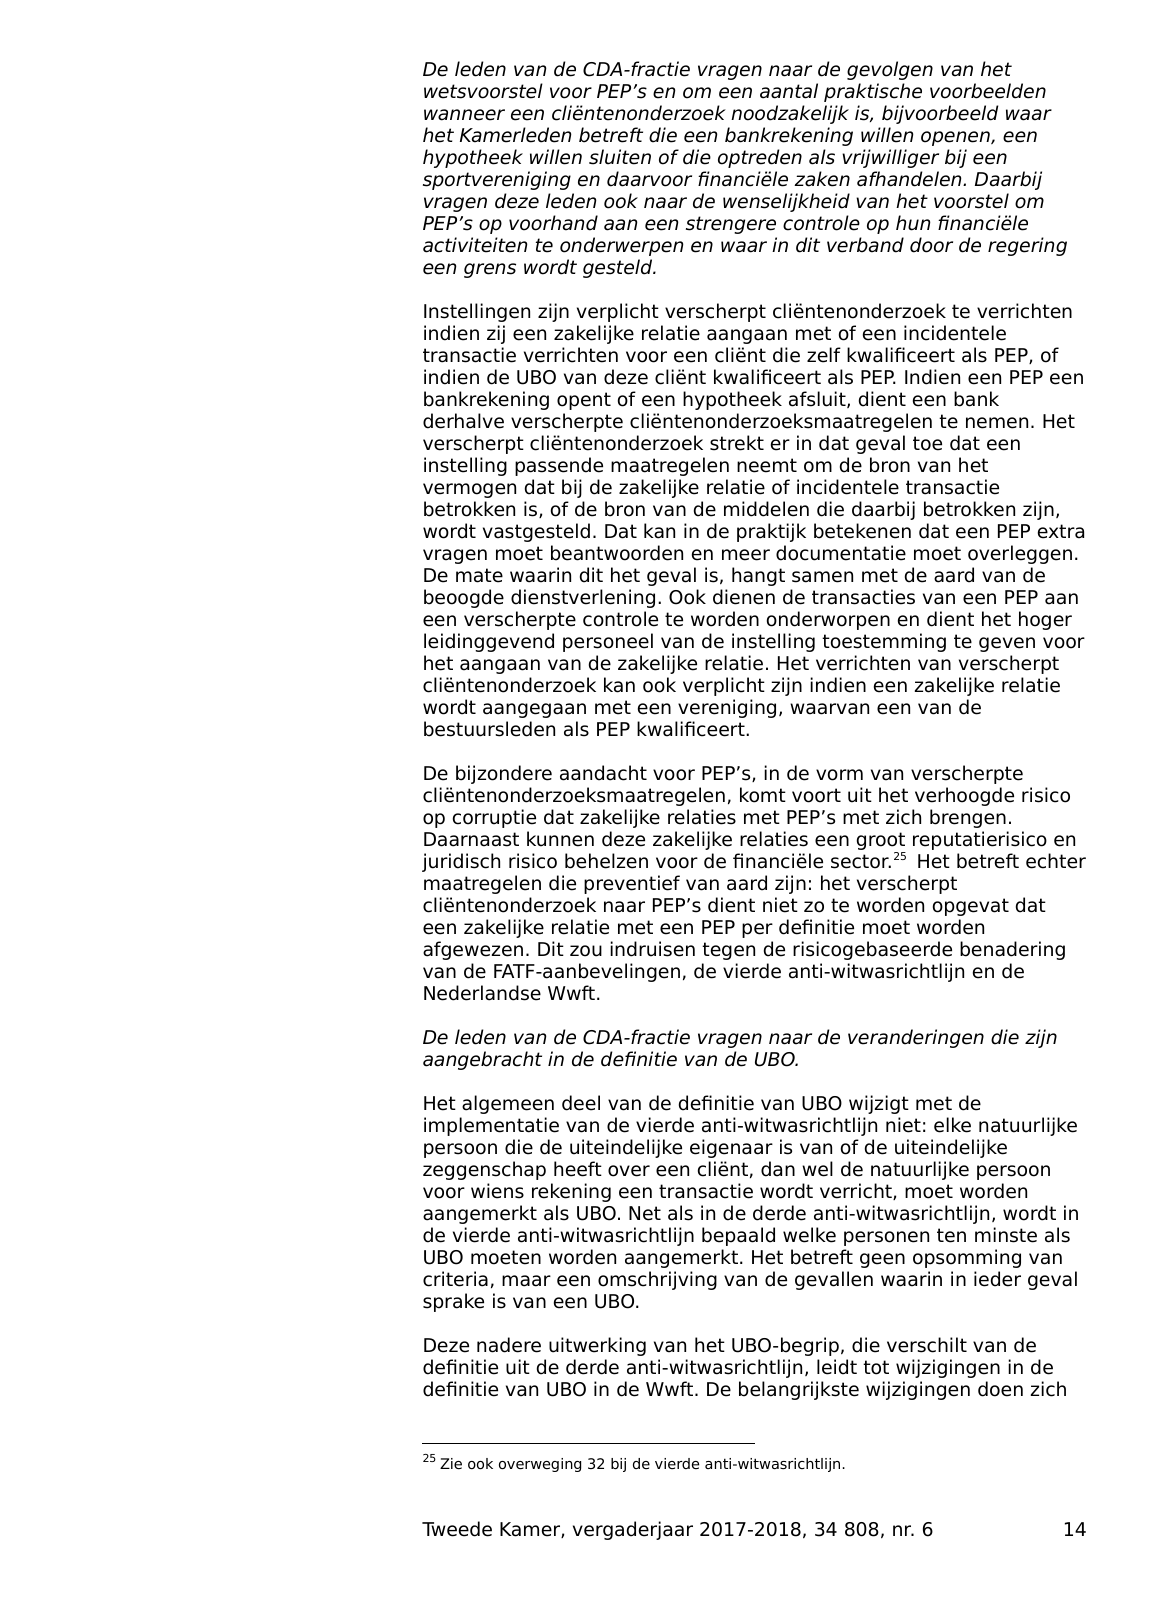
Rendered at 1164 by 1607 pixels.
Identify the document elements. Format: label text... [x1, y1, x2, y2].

text Instellingen zijn verplicht verscherpt cliëntenonderzoek te verrichten indien zij een zakelijke relatie aangaan met of een incidentele transactie verrichten voor een cliënt die zelf kwalificeert als PEP, of indien de UBO van deze cliënt kwalificeert als PEP. Indien een PEP een bankrekening opent of een hypotheek afsluit, dient een bank derhalve verscherpte cliëntenonderzoeksmaatregelen te nemen. Het verscherpt cliëntenonderzoek strekt er in dat geval toe dat een instelling passende maatregelen neemt om de bron van het vermogen dat bij de zakelijke relatie of incidentele transactie betrokken is, of de bron van de middelen die daarbij betrokken zijn, wordt vastgesteld. Dat kan in de praktijk betekenen dat een PEP extra vragen moet beantwoorden en meer documentatie moet overleggen. De mate waarin dit het geval is, hangt samen met de aard van de beoogde dienstverlening. Ook dienen de transacties van een PEP aan een verscherpte controle te worden onderworpen en dient het hoger leidinggevend personeel van de instelling toestemming te geven voor het aangaan van de zakelijke relatie. Het verrichten van verscherpt cliëntenonderzoek kan ook verplicht zijn indien een zakelijke relatie wordt aangegaan met een vereniging, waarvan een van de bestuursleden als PEP kwalificeert. [422, 301, 1087, 741]
text De leden van de CDA-fractie vragen naar de gevolgen van het wetsvoorstel voor PEP’s en om een aantal praktische voorbeelden wanneer een cliëntenonderzoek noodzakelijk is, bijvoorbeeld waar het Kamerleden betreft die een bankrekening willen openen, een hypotheek willen sluiten of die optreden als vrijwilliger bij een sportvereniging en daarvoor financiële zaken afhandelen. Daarbij vragen deze leden ook naar de wenselijkheid van het voorstel om PEP’s op voorhand aan een strengere controle op hun financiële activiteiten te onderwerpen en waar in dit verband door de regering een grens wordt gesteld. [422, 59, 1087, 279]
text De bijzondere aandacht voor PEP’s, in de vorm van verscherpte cliëntenonderzoeksmaatregelen, komt voort uit het verhoogde risico op corruptie dat zakelijke relaties met PEP’s met zich brengen. Daarnaast kunnen deze zakelijke relaties een groot reputatierisico en juridisch risico behelzen voor de financiële sector. Het betreft echter maatregelen die preventief van aard zijn: het verscherpt cliëntenonderzoek naar PEP’s dient niet zo te worden opgevat dat een zakelijke relatie met een PEP per definitie moet worden afgewezen. Dit zou indruisen tegen de risicogebaseerde benadering van de FATF-aanbevelingen, de vierde anti-witwasrichtlijn en de Nederlandse Wwft. [422, 763, 1087, 1004]
text Deze nadere uitwerking van het UBO-begrip, die verschilt van de definitie uit de derde anti-witwasrichtlijn, leidt tot wijzigingen in de definitie van UBO in de Wwft. De belangrijkste wijzigingen doen zich [422, 1335, 1087, 1401]
text Zie ook overweging 32 bij de vierde anti-witwasrichtlijn. [422, 1452, 1087, 1474]
text De leden van de CDA-fractie vragen naar de veranderingen die zijn aangebracht in de definitie van de UBO. [422, 1027, 1087, 1071]
text Het algemeen deel van de definitie van UBO wijzigt met de implementatie van de vierde anti-witwasrichtlijn niet: elke natuurlijke persoon die de uiteindelijke eigenaar is van of de uiteindelijke zeggenschap heeft over een cliënt, dan wel de natuurlijke persoon voor wiens rekening een transactie wordt verricht, moet worden aangemerkt als UBO. Net als in de derde anti-witwasrichtlijn, wordt in de vierde anti-witwasrichtlijn bepaald welke personen ten minste als UBO moeten worden aangemerkt. Het betreft geen opsomming van criteria, maar een omschrijving van de gevallen waarin in ieder geval sprake is van een UBO. [422, 1093, 1087, 1313]
